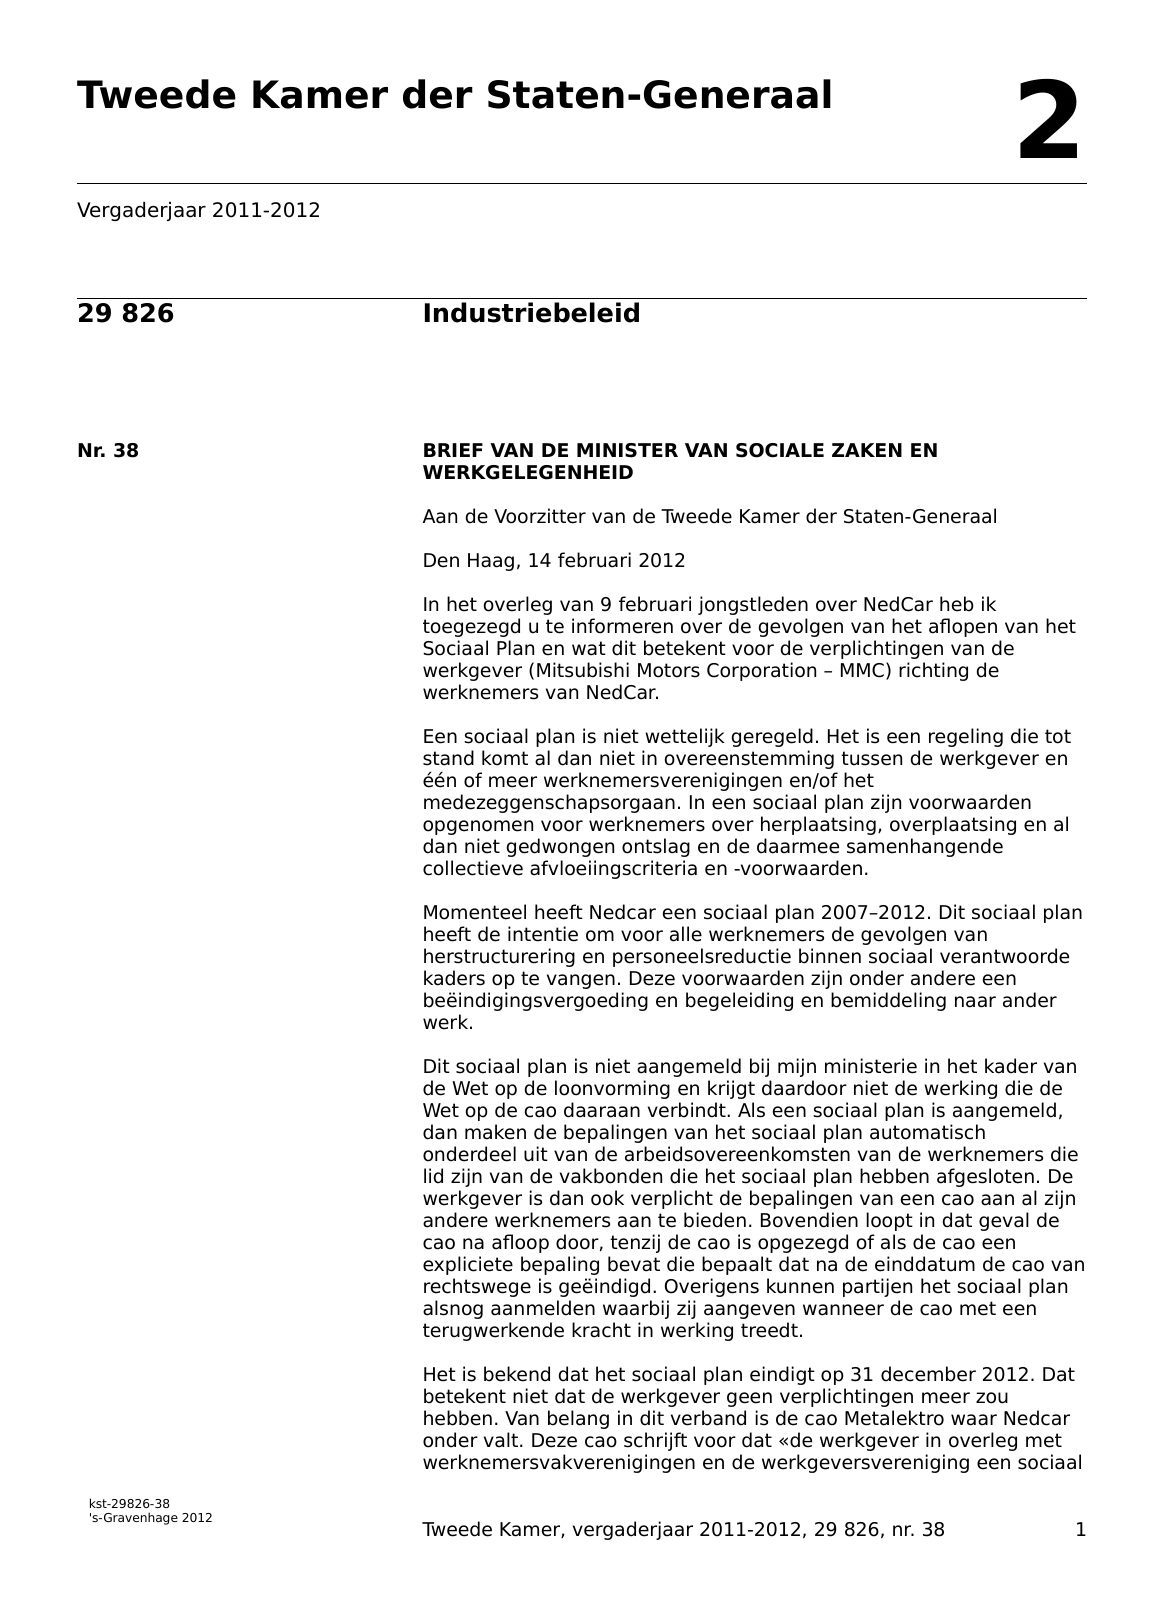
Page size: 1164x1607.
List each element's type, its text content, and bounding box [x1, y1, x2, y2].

text Dit sociaal plan is niet aangemeld bij mijn ministerie in het kader van de Wet op de loonvorming en krijgt daardoor niet de werking die de Wet op de cao daaraan verbindt. Als een sociaal plan is aangemeld, dan maken de bepalingen van het sociaal plan automatisch onderdeel uit van de arbeidsovereenkomsten van de werknemers die lid zijn van de vakbonden die het sociaal plan hebben afgesloten. De werkgever is dan ook verplicht de bepalingen van een cao aan al zijn andere werknemers aan te bieden. Bovendien loopt in dat geval de cao na afloop door, tenzij de cao is opgezegd of als de cao een expliciete bepaling bevat die bepaalt dat na de einddatum de cao van rechtswege is geëindigd. Overigens kunnen partijen het sociaal plan alsnog aanmelden waarbij zij aangeven wanneer de cao met een terugwerkende kracht in werking treedt. [422, 1056, 1087, 1342]
text 's-Gravenhage 2012 [88, 1511, 323, 1525]
subtitle 29 826 Industriebeleid [77, 299, 1087, 329]
table_header 2 [886, 59, 1087, 183]
text kst-29826-38 [88, 1497, 323, 1511]
text Het is bekend dat het sociaal plan eindigt op 31 december 2012. Dat betekent niet dat de werkgever geen verplichtingen meer zou hebben. Van belang in dit verband is de cao Metalektro waar Nedcar onder valt. Deze cao schrijft voor dat «de werkgever in overleg met werknemersvakverenigingen en de werkgeversvereniging een sociaal [422, 1364, 1087, 1474]
table_cell Vergaderjaar 2011-2012 [77, 184, 1087, 298]
table_header Tweede Kamer der Staten-Generaal [77, 59, 886, 183]
text In het overleg van 9 februari jongstleden over NedCar heb ik toegezegd u te informeren over de gevolgen van het aflopen van het Sociaal Plan en wat dit betekent voor de verplichtingen van de werkgever (Mitsubishi Motors Corporation – MMC) richting de werknemers van NedCar. [422, 594, 1087, 704]
subtitle Nr. 38 BRIEF VAN DE MINISTER VAN SOCIALE ZAKEN EN WERKGELEGENHEID [77, 440, 1087, 484]
text Een sociaal plan is niet wettelijk geregeld. Het is een regeling die tot stand komt al dan niet in overeenstemming tussen de werkgever en één of meer werknemersverenigingen en/of het medezeggenschapsorgaan. In een sociaal plan zijn voorwaarden opgenomen voor werknemers over herplaatsing, overplaatsing en al dan niet gedwongen ontslag en de daarmee samenhangende collectieve afvloeiingscriteria en -voorwaarden. [422, 726, 1087, 880]
text Den Haag, 14 februari 2012 [422, 550, 1087, 572]
text Aan de Voorzitter van de Tweede Kamer der Staten-Generaal [422, 506, 1087, 528]
text Momenteel heeft Nedcar een sociaal plan 2007–2012. Dit sociaal plan heeft de intentie om voor alle werknemers de gevolgen van herstructurering en personeelsreductie binnen sociaal verantwoorde kaders op te vangen. Deze voorwaarden zijn onder andere een beëindigingsvergoeding en begeleiding en bemiddeling naar ander werk. [422, 902, 1087, 1034]
